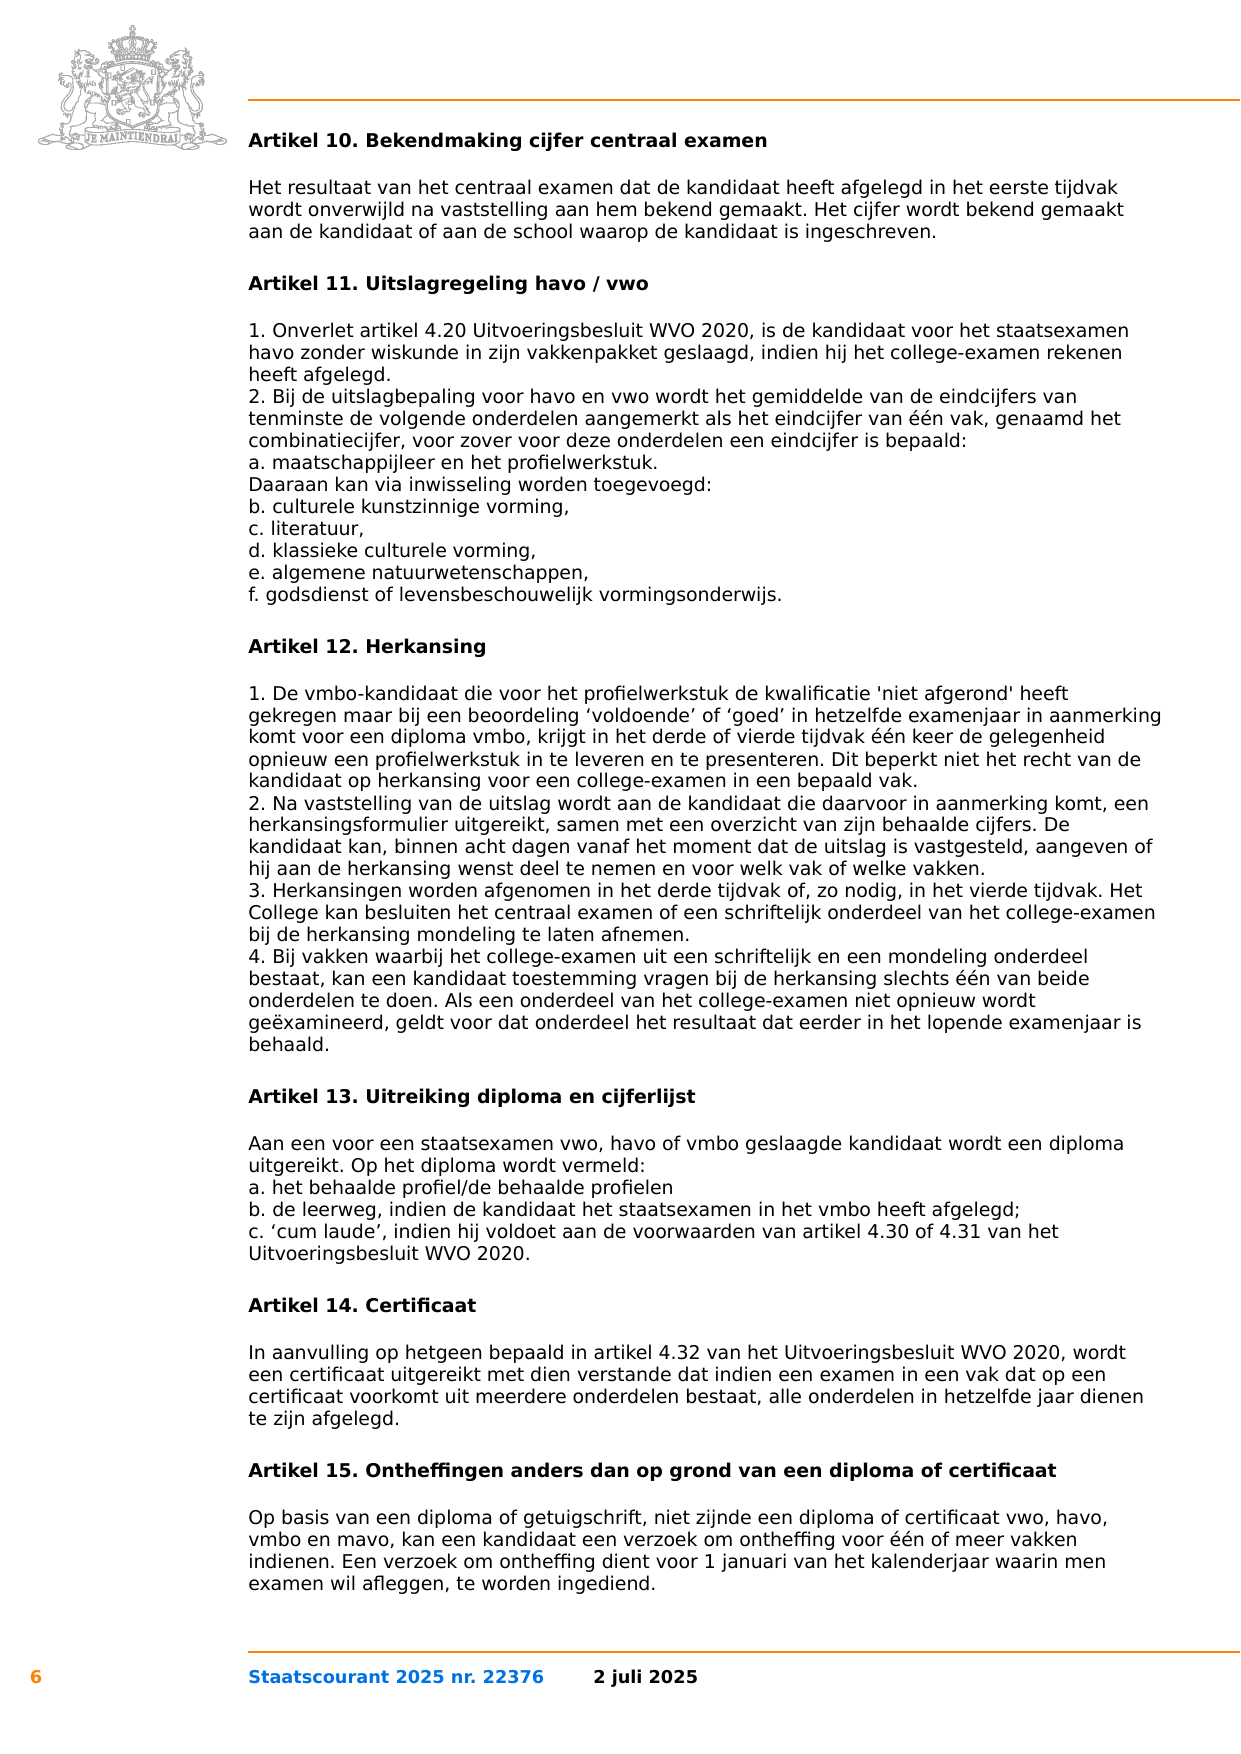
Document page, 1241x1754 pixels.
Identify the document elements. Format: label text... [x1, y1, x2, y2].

text In aanvulling op hetgeen bepaald in artikel 4.32 van het Uitvoeringsbesluit WVO 2020, wordt een certificaat uitgereikt met dien verstande dat indien een examen in een vak dat op een certificaat voorkomt uit meerdere onderdelen bestaat, alle onderdelen in hetzelfde jaar dienen te zijn afgelegd. [248, 1342, 1163, 1430]
text 2. Na vaststelling van de uitslag wordt aan de kandidaat die daarvoor in aanmerking komt, een herkansingsformulier uitgereikt, samen met een overzicht van zijn behaalde cijfers. De kandidaat kan, binnen acht dagen vanaf het moment dat de uitslag is vastgesteld, aangeven of hij aan de herkansing wenst deel te nemen en voor welk vak of welke vakken. [248, 792, 1163, 880]
text e. algemene natuurwetenschappen, [248, 562, 1163, 583]
text a. het behaalde profiel/de behaalde profielen [248, 1177, 1163, 1199]
text b. culturele kunstzinnige vorming, [248, 496, 1163, 518]
text 1. De vmbo-kandidaat die voor het profielwerkstuk de kwalificatie 'niet afgerond' heeft gekregen maar bij een beoordeling ‘voldoende’ of ‘goed’ in hetzelfde examenjaar in aanmerking komt voor een diploma vmbo, krijgt in het derde of vierde tijdvak één keer de gelegenheid opnieuw een profielwerkstuk in te leveren en te presenteren. Dit beperkt niet het recht van de kandidaat op herkansing voor een college-examen in een bepaald vak. [248, 682, 1163, 792]
text 2. Bij de uitslagbepaling voor havo en vwo wordt het gemiddelde van de eindcijfers van tenminste de volgende onderdelen aangemerkt als het eindcijfer van één vak, genaamd het combinatiecijfer, voor zover voor deze onderdelen een eindcijfer is bepaald: [248, 386, 1163, 452]
subtitle Artikel 11. Uitslagregeling havo / vwo [248, 273, 1163, 295]
subtitle Artikel 15. Ontheffingen anders dan op grond van een diploma of certificaat [248, 1460, 1163, 1482]
subtitle Artikel 13. Uitreiking diploma en cijferlijst [248, 1086, 1163, 1108]
text Aan een voor een staatsexamen vwo, havo of vmbo geslaagde kandidaat wordt een diploma uitgereikt. Op het diploma wordt vermeld: [248, 1133, 1163, 1177]
subtitle Artikel 10. Bekendmaking cijfer centraal examen [248, 130, 1163, 152]
subtitle Artikel 12. Herkansing [248, 636, 1163, 657]
text Het resultaat van het centraal examen dat de kandidaat heeft afgelegd in het eerste tijdvak wordt onverwijld na vaststelling aan hem bekend gemaakt. Het cijfer wordt bekend gemaakt aan de kandidaat of aan de school waarop de kandidaat is ingeschreven. [248, 177, 1163, 243]
text 3. Herkansingen worden afgenomen in het derde tijdvak of, zo nodig, in het vierde tijdvak. Het College kan besluiten het centraal examen of een schriftelijk onderdeel van het college-examen bij de herkansing mondeling te laten afnemen. [248, 880, 1163, 946]
text f. godsdienst of levensbeschouwelijk vormingsonderwijs. [248, 583, 1163, 606]
text c. ‘cum laude’, indien hij voldoet aan de voorwaarden van artikel 4.30 of 4.31 van het Uitvoeringsbesluit WVO 2020. [248, 1221, 1163, 1265]
text b. de leerweg, indien de kandidaat het staatsexamen in het vmbo heeft afgelegd; [248, 1199, 1163, 1221]
text c. literatuur, [248, 518, 1163, 539]
subtitle Artikel 14. Certificaat [248, 1295, 1163, 1317]
text a. maatschappijleer en het profielwerkstuk. [248, 452, 1163, 474]
text Op basis van een diploma of getuigschrift, niet zijnde een diploma of certificaat vwo, havo, vmbo en mavo, kan een kandidaat een verzoek om ontheffing voor één of meer vakken indienen. Een verzoek om ontheffing dient voor 1 januari van het kalenderjaar waarin men examen wil afleggen, te worden ingediend. [248, 1507, 1163, 1595]
text 1. Onverlet artikel 4.20 Uitvoeringsbesluit WVO 2020, is de kandidaat voor het staatsexamen havo zonder wiskunde in zijn vakkenpakket geslaagd, indien hij het college-examen rekenen heeft afgelegd. [248, 320, 1163, 386]
picture [38, 25, 227, 150]
text d. klassieke culturele vorming, [248, 539, 1163, 562]
text 4. Bij vakken waarbij het college-examen uit een schriftelijk en een mondeling onderdeel bestaat, kan een kandidaat toestemming vragen bij de herkansing slechts één van beide onderdelen te doen. Als een onderdeel van het college-examen niet opnieuw wordt geëxamineerd, geldt voor dat onderdeel het resultaat dat eerder in het lopende examenjaar is behaald. [248, 946, 1163, 1056]
text Daaraan kan via inwisseling worden toegevoegd: [248, 474, 1163, 496]
